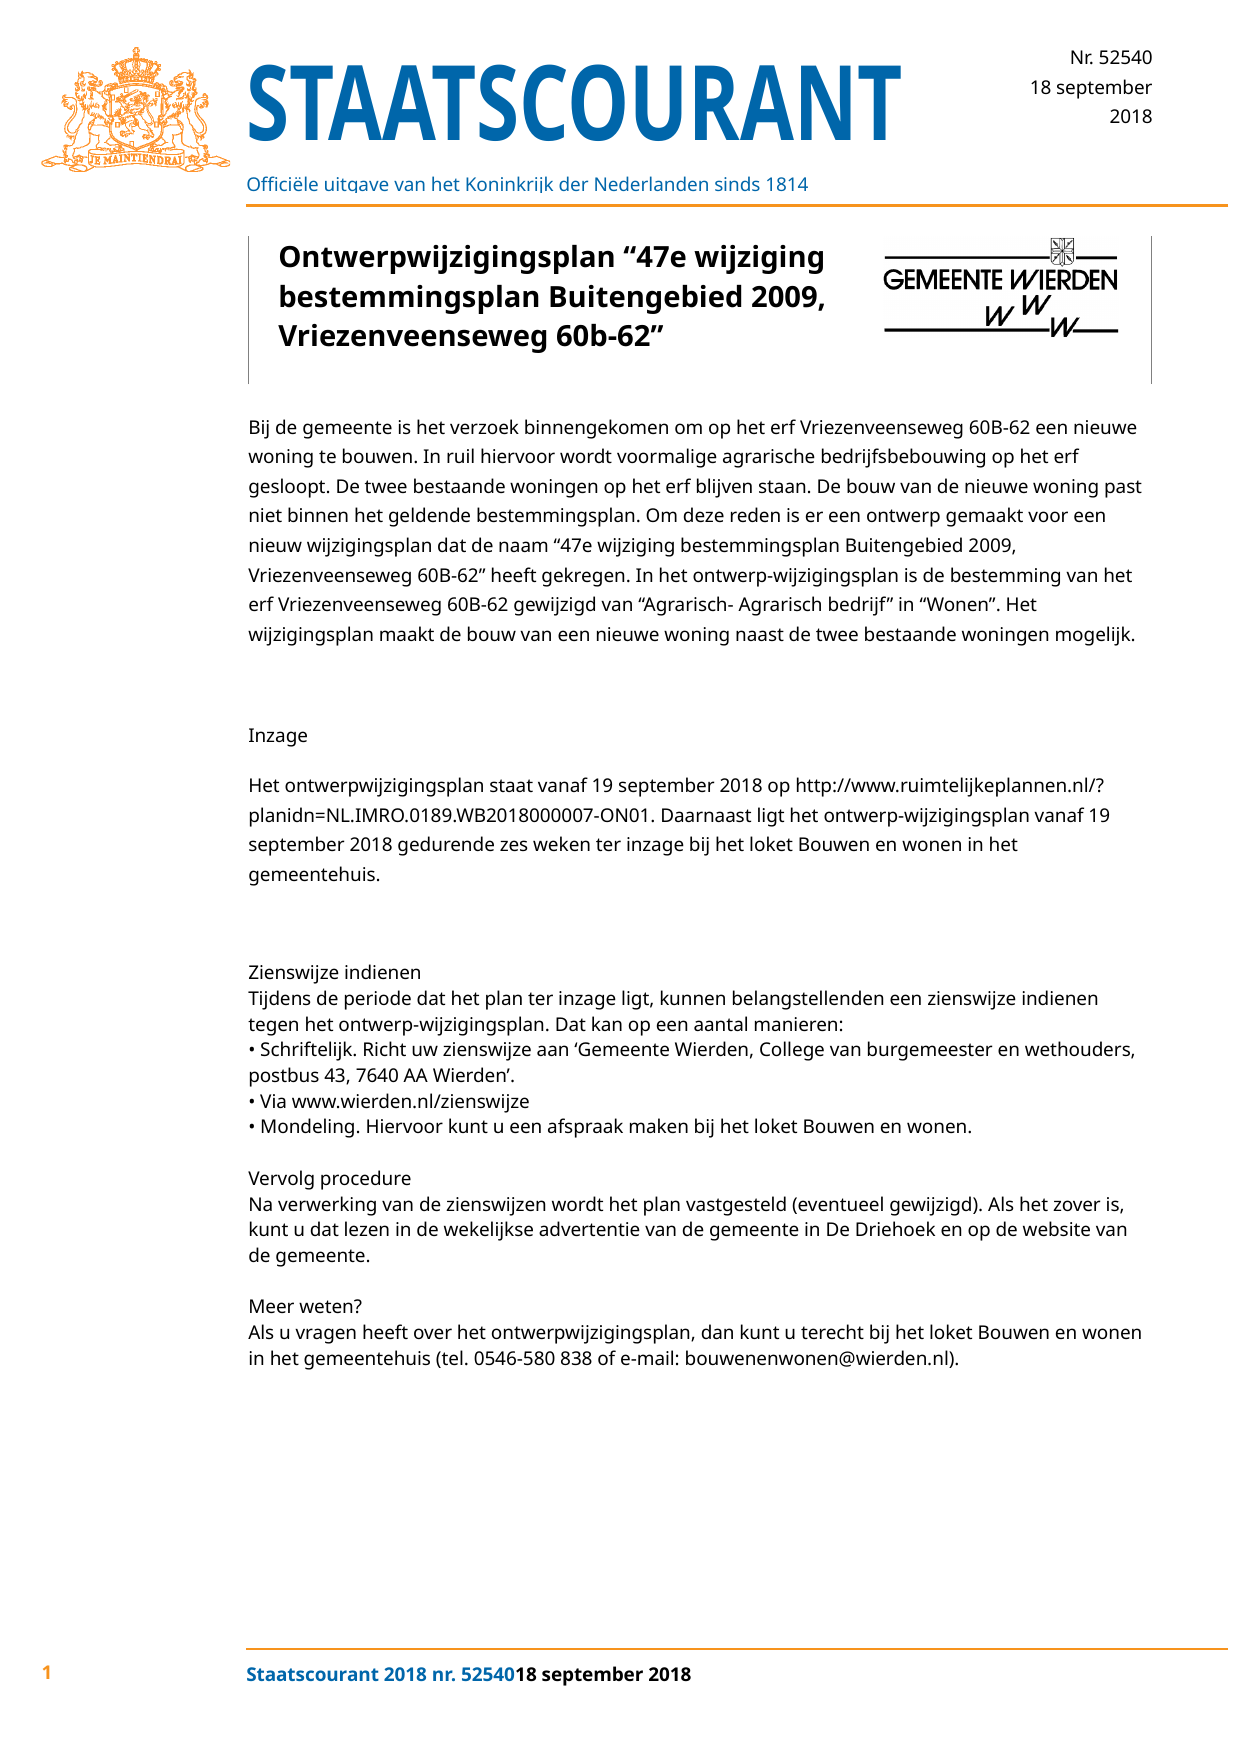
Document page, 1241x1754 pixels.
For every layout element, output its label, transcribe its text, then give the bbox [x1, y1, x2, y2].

text Vervolg procedure [248, 1165, 1152, 1191]
text • Schriftelijk. Richt uw zienswijze aan ‘Gemeente Wierden, College van burgemeester en wethouders, postbus 43, 7640 AA Wierden’. [248, 1036, 1152, 1088]
text Het ontwerpwijzigingsplan staat vanaf 19 september 2018 op http://www.ruimtelijkeplannen.nl/?planidn=NL.IMRO.0189.WB2018000007-ON01. Daarnaast ligt het ontwerp-wijzigingsplan vanaf 19 september 2018 gedurende zes weken ter inzage bij het loket Bouwen en wonen in het gemeentehuis. [248, 772, 1152, 887]
text Inzage [248, 722, 1152, 748]
picture [41, 47, 231, 172]
text Als u vragen heeft over het ontwerpwijzigingsplan, dan kunt u terecht bij het loket Bouwen en wonen in het gemeentehuis (tel. 0546-580 838 of e-mail: bouwenenwonen@wierden.nl). [248, 1319, 1152, 1371]
text Zienswijze indienen [248, 959, 1152, 985]
text Na verwerking van de zienswijzen wordt het plan vastgesteld (eventueel gewijzigd). Als het zover is, kunt u dat lezen in de wekelijkse advertentie van de gemeente in De Driehoek en op de website van de gemeente. [248, 1191, 1152, 1268]
picture [882, 236, 1119, 338]
table_header Ontwerpwijzigingsplan “47e wijziging bestemmingsplan Buitengebied 2009, Vriezenveenseweg 60b-62” [249, 236, 850, 384]
text • Mondeling. Hiervoor kunt u een afspraak maken bij het loket Bouwen en wonen. [248, 1114, 1152, 1139]
text Meer weten? [248, 1294, 1152, 1319]
text • Via www.wierden.nl/zienswijze [248, 1088, 1152, 1114]
text Tijdens de periode dat het plan ter inzage ligt, kunnen belangstellenden een zienswijze indienen tegen het ontwerp-wijzigingsplan. Dat kan op een aantal manieren: [248, 985, 1152, 1036]
text Bij de gemeente is het verzoek binnengekomen om op het erf Vriezenveenseweg 60B-62 een nieuwe woning te bouwen. In ruil hiervoor wordt voormalige agrarische bedrijfsbebouwing op het erf gesloopt. De twee bestaande woningen op het erf blijven staan. De bouw van de nieuwe woning past niet binnen het geldende bestemmingsplan. Om deze reden is er een ontwerp gemaakt voor een nieuw wijzigingsplan dat de naam “47e wijziging bestemmingsplan Buitengebied 2009, Vriezenveenseweg 60B-62” heeft gekregen. In het ontwerp-wijzigingsplan is de bestemming van het erf Vriezenveenseweg 60B-62 gewijzigd van “Agrarisch- Agrarisch bedrijf” in “Wonen”. Het wijzigingsplan maakt de bouw van een nieuwe woning naast de twee bestaande woningen mogelijk. [248, 414, 1152, 647]
table_header [850, 236, 1151, 384]
